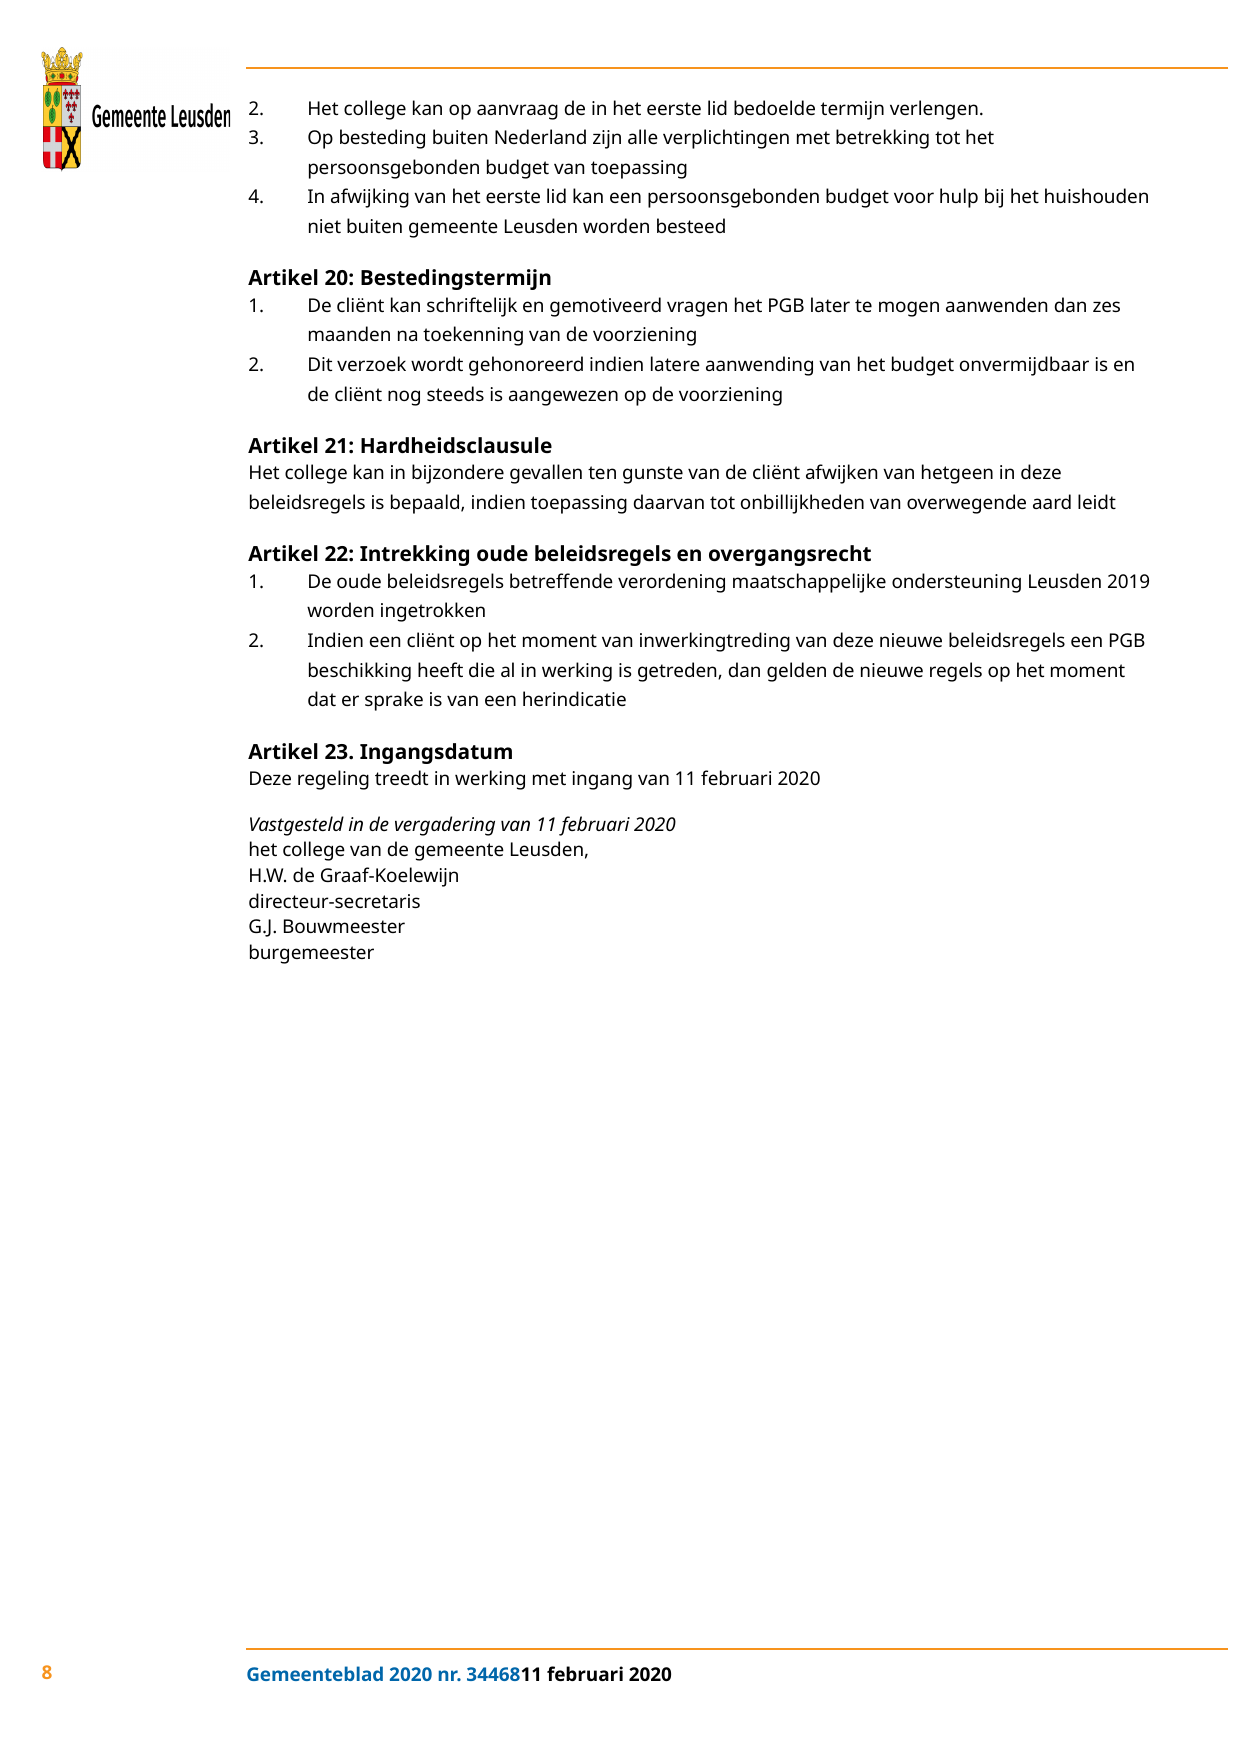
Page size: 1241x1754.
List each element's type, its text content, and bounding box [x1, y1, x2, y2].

picture [41, 47, 231, 172]
text G.J. Bouwmeester [248, 914, 1152, 939]
text Artikel 20: Bestedingstermijn [248, 263, 1152, 292]
text het college van de gemeente Leusden, [248, 837, 1152, 862]
text directeur-secretaris [248, 888, 1152, 914]
text Vastgesteld in de vergadering van 11 februari 2020 [248, 811, 1152, 837]
list Op besteding buiten Nederland zijn alle verplichtingen met betrekking tot het persoonsgebonden budget van toepassing [248, 124, 1152, 180]
text Artikel 21: Hardheidsclausule [248, 431, 1152, 459]
list Indien een cliënt op het moment van inwerkingtreding van deze nieuwe beleidsregels een PGB beschikking heeft die al in werking is getreden, dan gelden de nieuwe regels op het moment dat er sprake is van een herindicatie [248, 627, 1152, 712]
list Dit verzoek wordt gehonoreerd indien latere aanwending van het budget onvermijdbaar is en de cliënt nog steeds is aangewezen op de voorziening [248, 351, 1152, 406]
text Artikel 23. Ingangsdatum [248, 737, 1152, 765]
text Deze regeling treedt in werking met ingang van 11 februari 2020 [248, 765, 1152, 791]
text Artikel 22: Intrekking oude beleidsregels en overgangsrecht [248, 539, 1152, 568]
text Het college kan in bijzondere gevallen ten gunste van de cliënt afwijken van hetgeen in deze beleidsregels is bepaald, indien toepassing daarvan tot onbillijkheden van overwegende aard leidt [248, 459, 1152, 515]
list In afwijking van het eerste lid kan een persoonsgebonden budget voor hulp bij het huishouden niet buiten gemeente Leusden worden besteed [248, 183, 1152, 239]
text burgemeester [248, 939, 1152, 965]
list De cliënt kan schriftelijk en gemotiveerd vragen het PGB later te mogen aanwenden dan zes maanden na toekenning van de voorziening [248, 292, 1152, 347]
list Het college kan op aanvraag de in het eerste lid bedoelde termijn verlengen. [248, 95, 1152, 121]
text H.W. de Graaf-Koelewijn [248, 862, 1152, 888]
list De oude beleidsregels betreffende verordening maatschappelijke ondersteuning Leusden 2019 worden ingetrokken [248, 568, 1152, 623]
